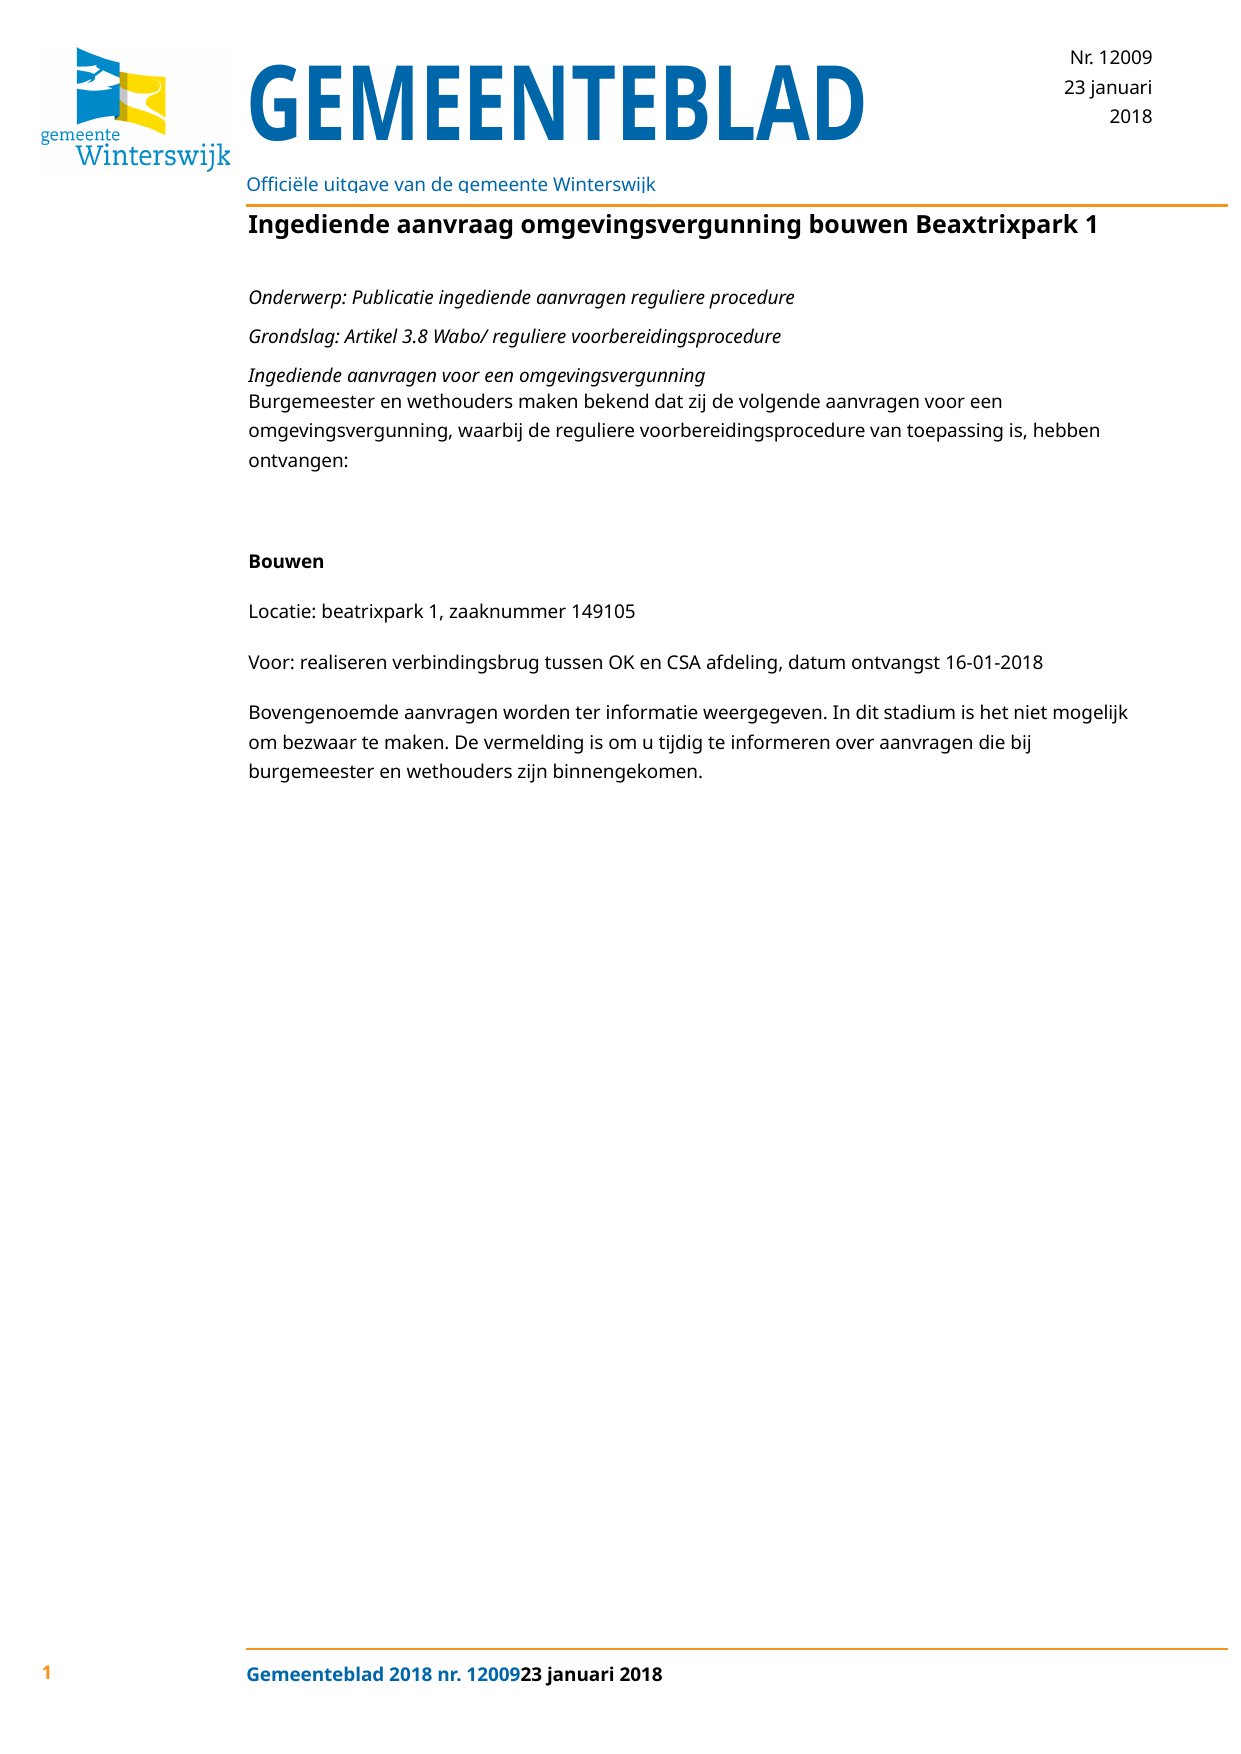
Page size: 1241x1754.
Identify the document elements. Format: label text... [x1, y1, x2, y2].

text Onderwerp: Publicatie ingediende aanvragen reguliere procedure [248, 284, 1152, 309]
text Locatie: beatrixpark 1, zaaknummer 149105 [248, 598, 1152, 624]
text Voor: realiseren verbindingsbrug tussen OK en CSA afdeling, datum ontvangst 16-01-2018 [248, 649, 1152, 675]
text Grondslag: Artikel 3.8 Wabo/ reguliere voorbereidingsprocedure [248, 323, 1152, 349]
text Ingediende aanvragen voor een omgevingsvergunning [248, 362, 1152, 388]
text Ingediende aanvraag omgevingsvergunning bouwen Beaxtrixpark 1 [248, 207, 1152, 241]
picture [41, 47, 231, 172]
picture [225, 153, 231, 162]
text Burgemeester en wethouders maken bekend dat zij de volgende aanvragen voor een omgevingsvergunning, waarbij de reguliere voorbereidingsprocedure van toepassing is, hebben ontvangen: [248, 388, 1152, 473]
text Bouwen [248, 548, 1152, 574]
text Bovengenoemde aanvragen worden ter informatie weergegeven. In dit stadium is het niet mogelijk om bezwaar te maken. De vermelding is om u tijdig te informeren over aanvragen die bij burgemeester en wethouders zijn binnengekomen. [248, 699, 1152, 784]
